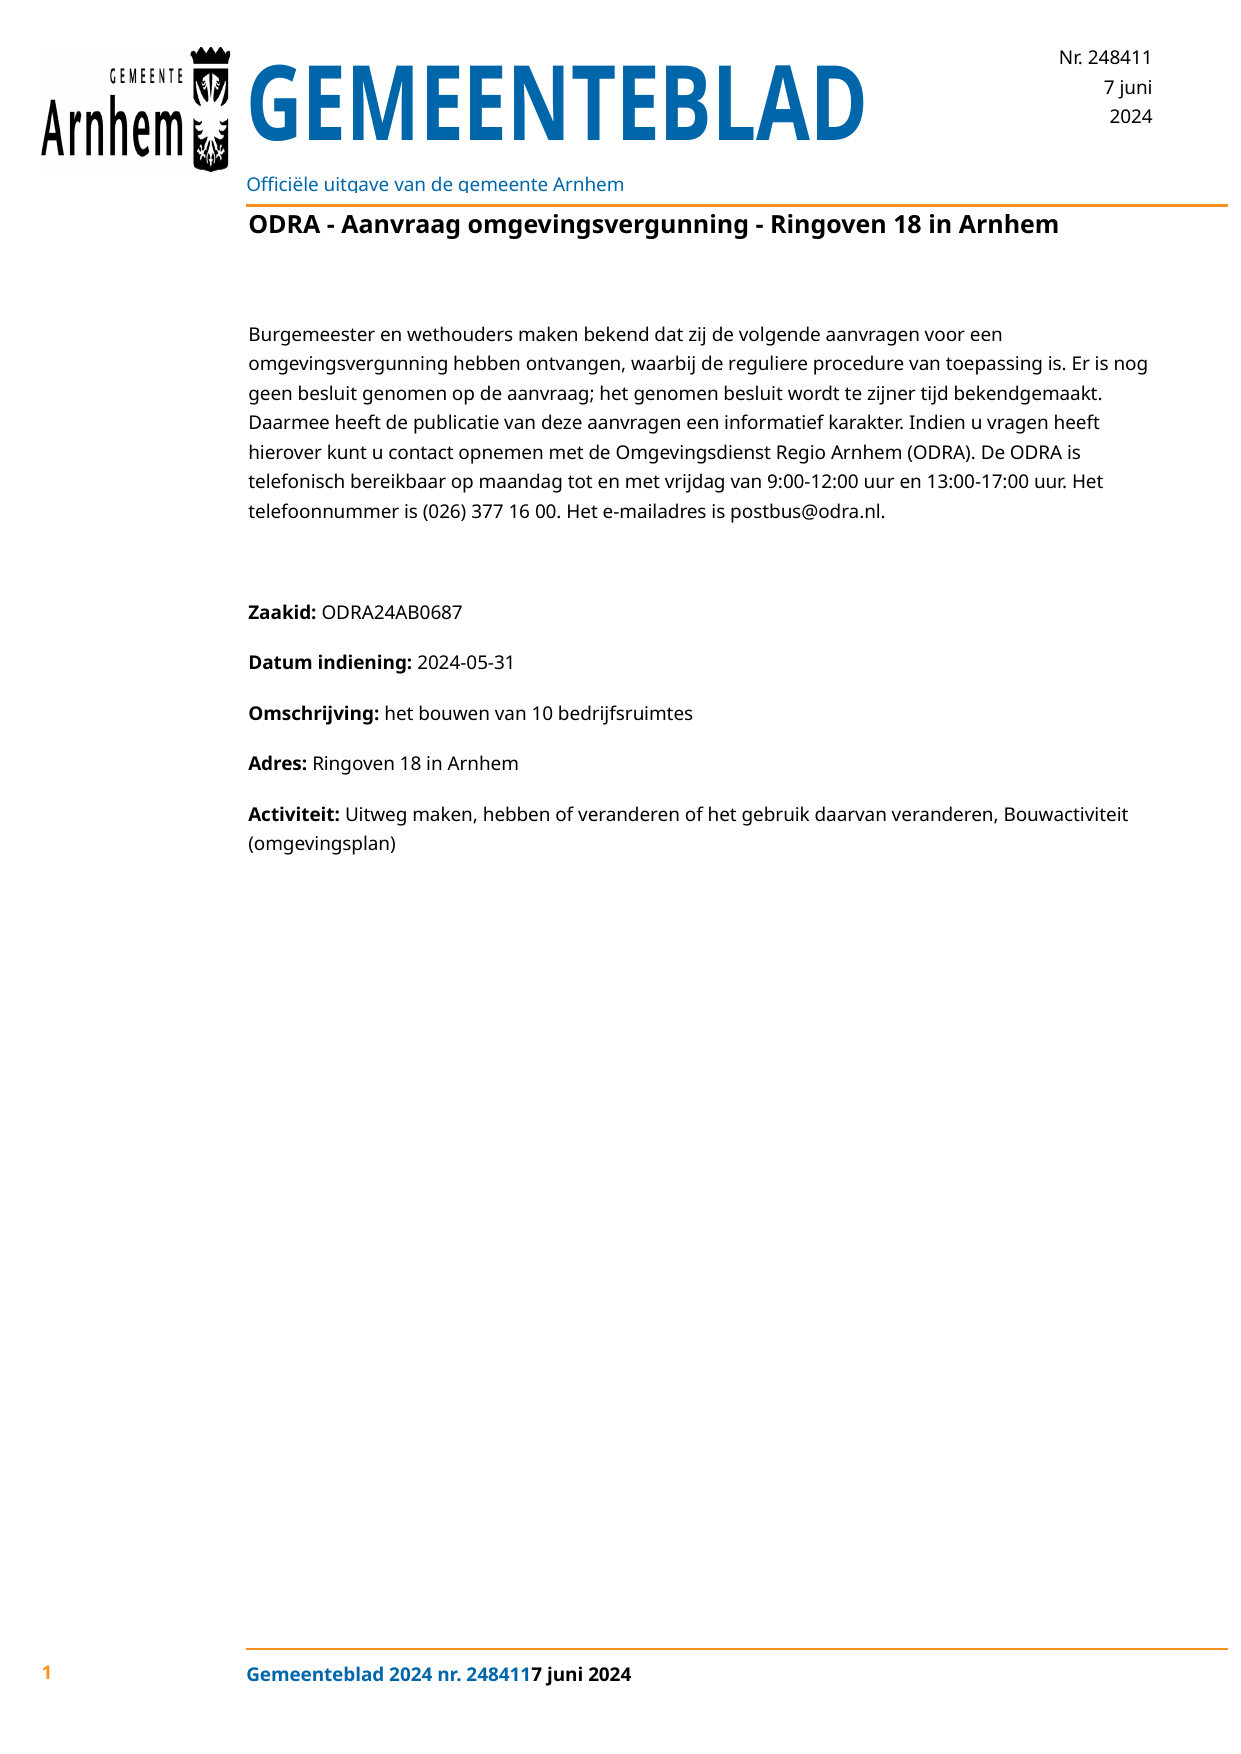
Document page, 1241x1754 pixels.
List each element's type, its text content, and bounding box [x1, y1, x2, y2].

text Activiteit: Uitweg maken, hebben of veranderen of het gebruik daarvan veranderen, Bouwactiviteit (omgevingsplan) [248, 801, 1152, 856]
text Omschrijving: het bouwen van 10 bedrijfsruimtes [248, 700, 1152, 726]
picture [41, 47, 231, 172]
text Zaakid: ODRA24AB0687 [248, 599, 1152, 625]
text Adres: Ringoven 18 in Arnhem [248, 750, 1152, 776]
text Datum indiening: 2024-05-31 [248, 649, 1152, 675]
text Burgemeester en wethouders maken bekend dat zij de volgende aanvragen voor een omgevingsvergunning hebben ontvangen, waarbij de reguliere procedure van toepassing is. Er is nog geen besluit genomen op de aanvraag; het genomen besluit wordt te zijner tijd bekendgemaakt. Daarmee heeft de publicatie van deze aanvragen een informatief karakter. Indien u vragen heeft hierover kunt u contact opnemen met de Omgevingsdienst Regio Arnhem (ODRA). De ODRA is telefonisch bereikbaar op maandag tot en met vrijdag van 9:00-12:00 uur en 13:00-17:00 uur. Het telefoonnummer is (026) 377 16 00. Het e-mailadres is postbus@odra.nl. [248, 321, 1152, 524]
text ODRA - Aanvraag omgevingsvergunning - Ringoven 18 in Arnhem [248, 207, 1152, 241]
